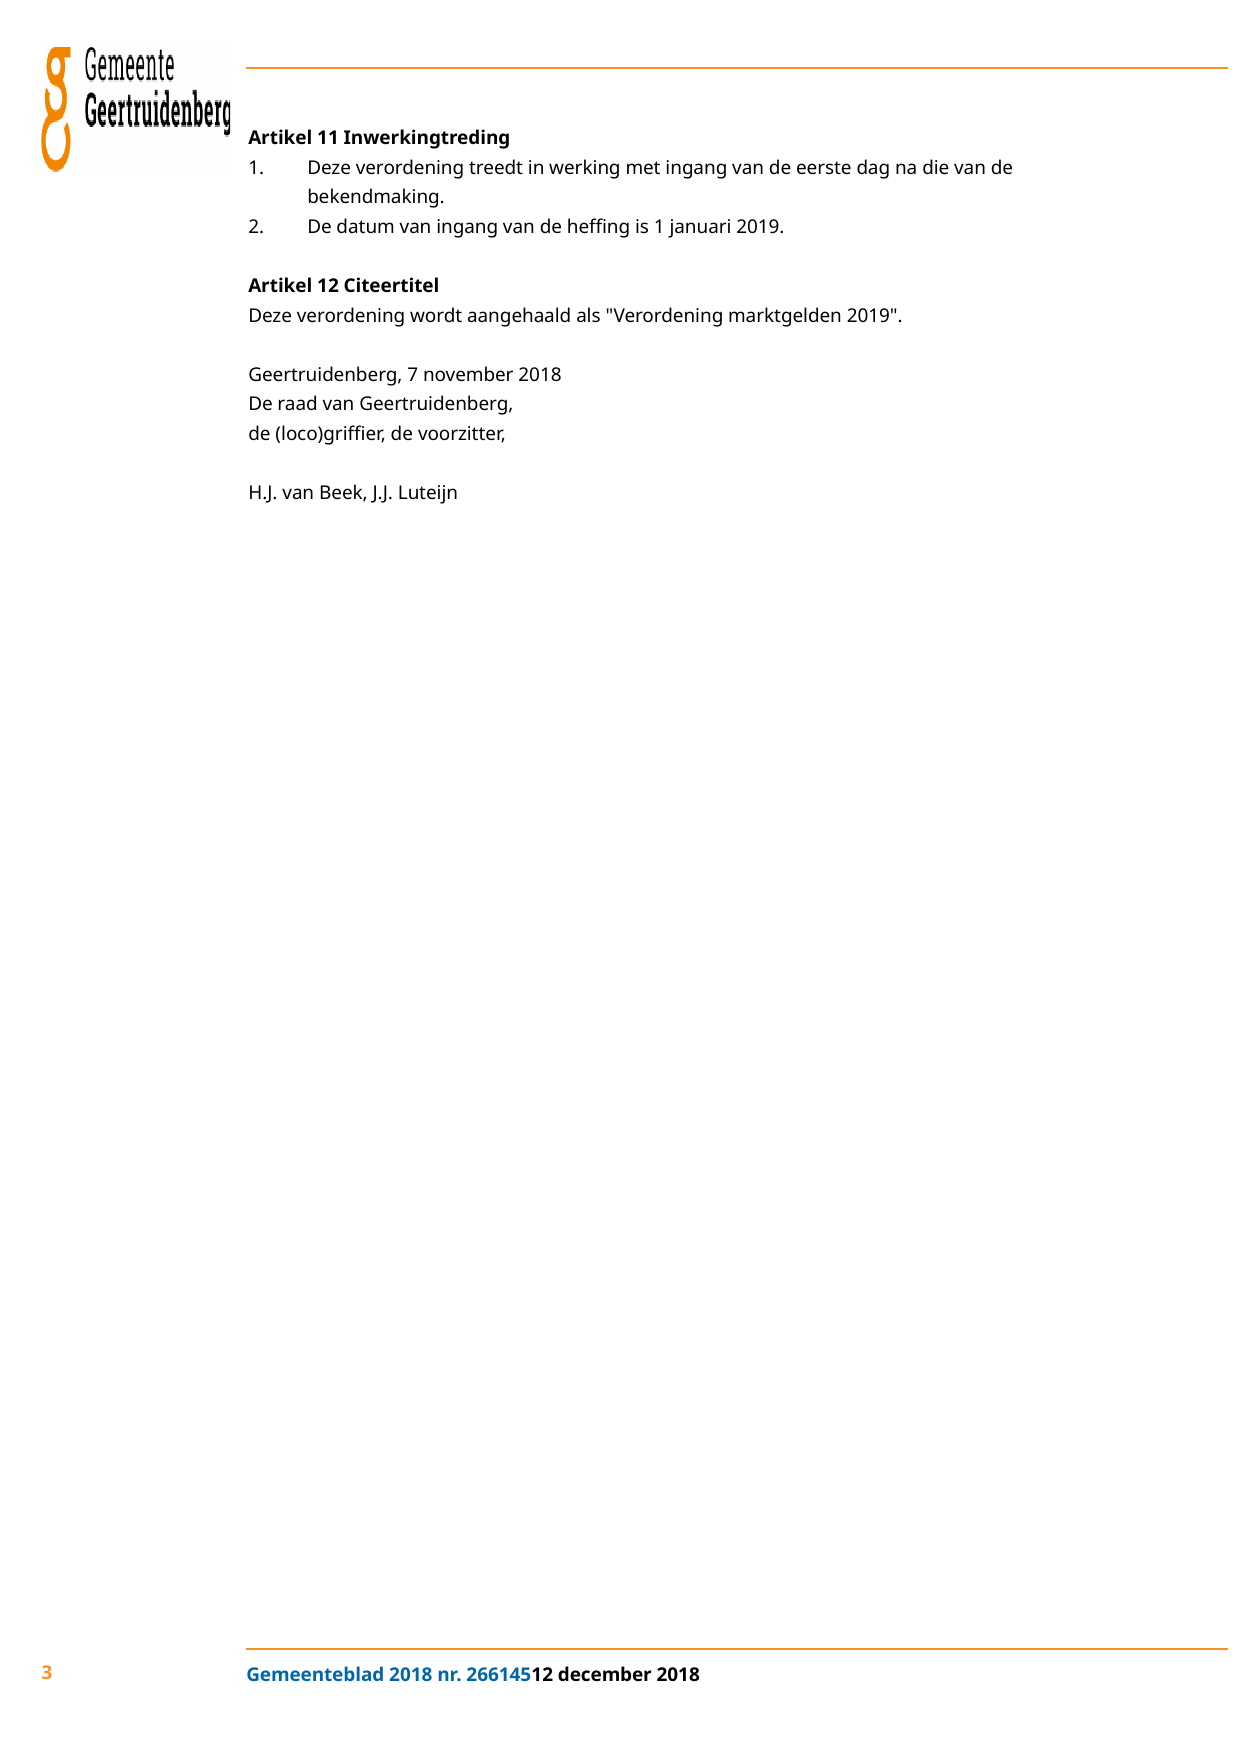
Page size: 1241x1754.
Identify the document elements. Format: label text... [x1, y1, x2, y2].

picture [41, 47, 231, 172]
text Artikel 12 Citeertitel [248, 272, 1152, 298]
text H.J. van Beek, J.J. Luteijn [248, 479, 1152, 505]
text Deze verordening wordt aangehaald als "Verordening marktgelden 2019". [248, 302, 1152, 328]
text Geertruidenberg, 7 november 2018 [248, 361, 1152, 387]
list Deze verordening treedt in werking met ingang van de eerste dag na die van de bekendmaking. [248, 154, 1152, 209]
text Artikel 11 Inwerkingtreding [248, 124, 1152, 150]
text De raad van Geertruidenberg, [248, 391, 1152, 416]
text de (loco)griffier, de voorzitter, [248, 420, 1152, 446]
list De datum van ingang van de heffing is 1 januari 2019. [248, 213, 1152, 239]
